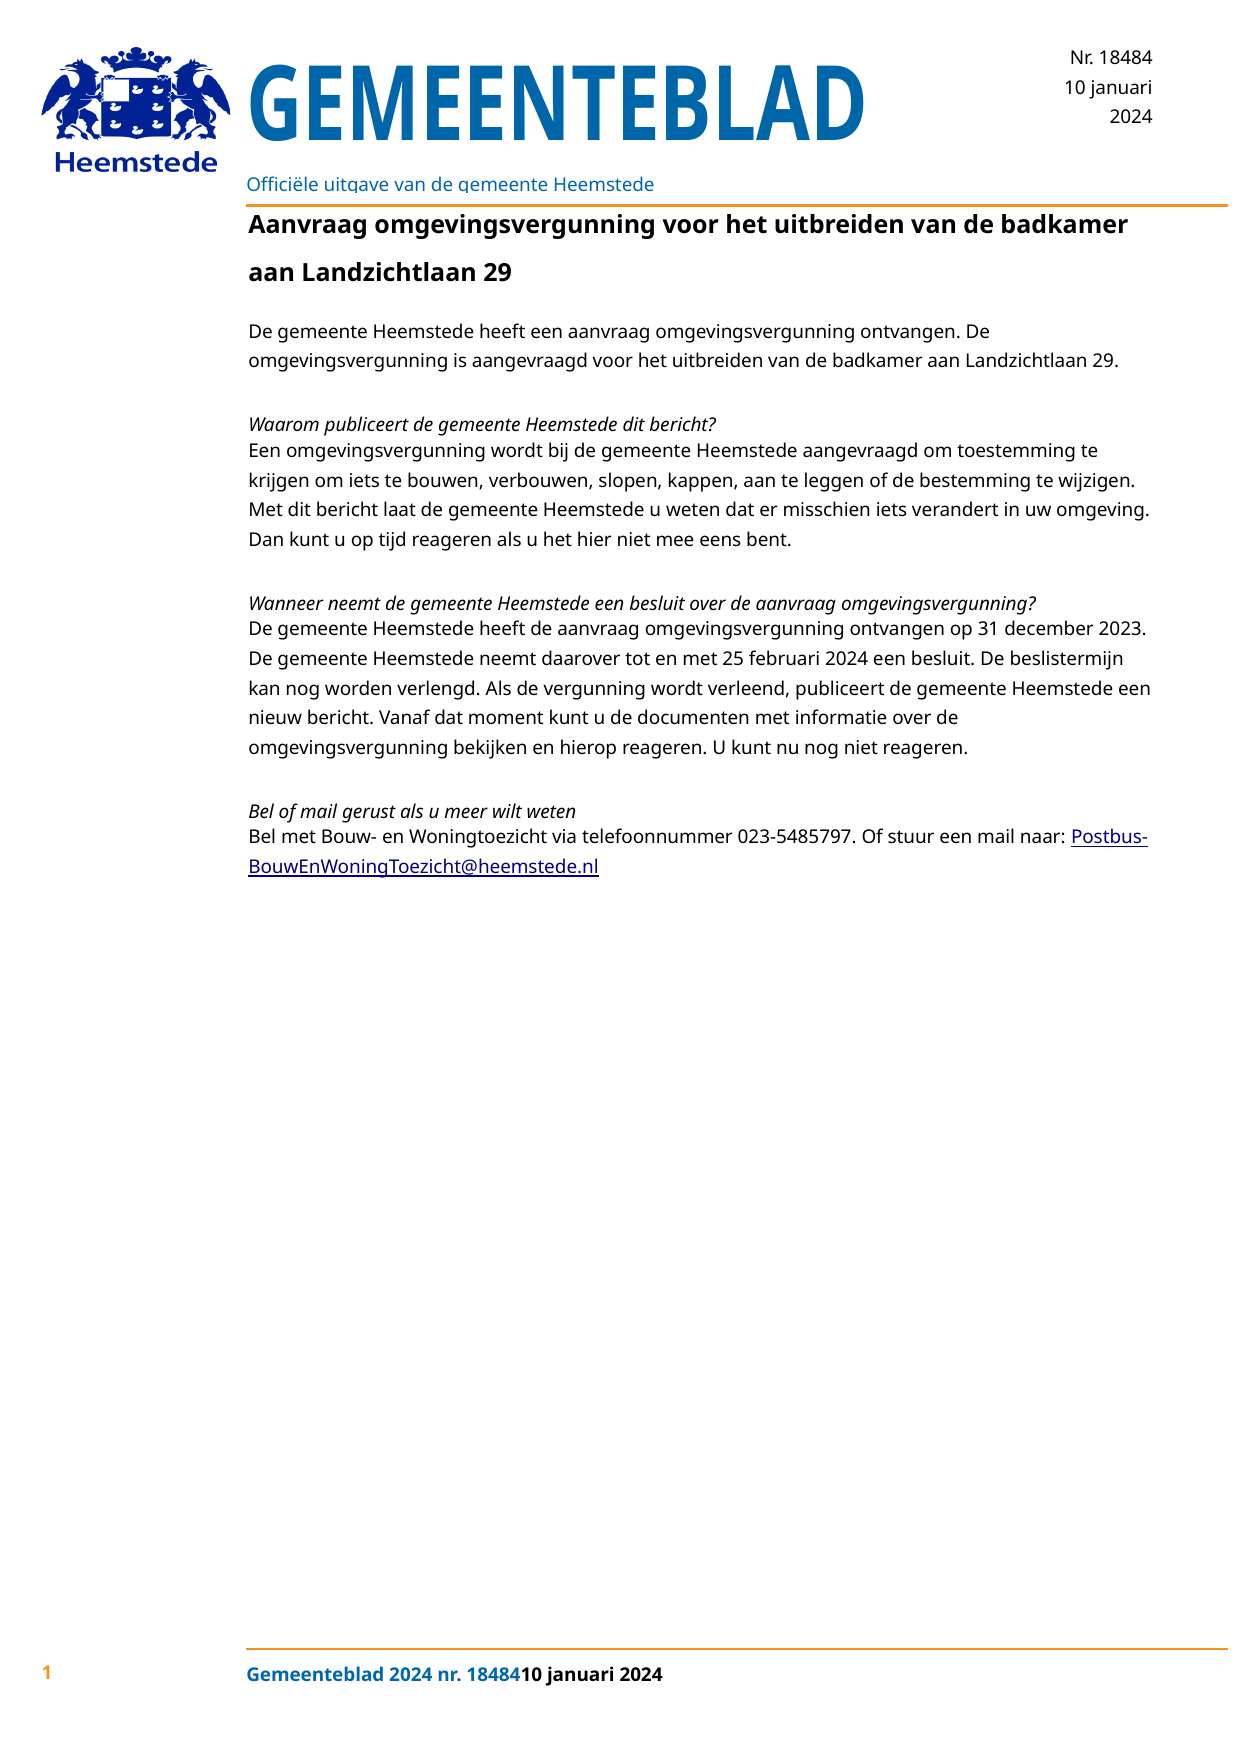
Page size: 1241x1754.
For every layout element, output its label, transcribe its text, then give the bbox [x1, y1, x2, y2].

picture [41, 47, 231, 172]
text Waarom publiceert de gemeente Heemstede dit bericht? [248, 411, 1152, 437]
text Bel of mail gerust als u meer wilt weten [248, 798, 1152, 824]
text Aanvraag omgevingsvergunning voor het uitbreiden van de badkamer aan Landzichtlaan 29 [248, 207, 1152, 288]
text Wanneer neemt de gemeente Heemstede een besluit over de aanvraag omgevingsvergunning? [248, 590, 1152, 616]
text Een omgevingsvergunning wordt bij de gemeente Heemstede aangevraagd om toestemming te krijgen om iets te bouwen, verbouwen, slopen, kappen, aan te leggen of de bestemming te wijzigen. Met dit bericht laat de gemeente Heemstede u weten dat er misschien iets verandert in uw omgeving. Dan kunt u op tijd reageren als u het hier niet mee eens bent. [248, 437, 1152, 552]
text De gemeente Heemstede heeft een aanvraag omgevingsvergunning ontvangen. De omgevingsvergunning is aangevraagd voor het uitbreiden van de badkamer aan Landzichtlaan 29. [248, 318, 1152, 373]
text De gemeente Heemstede heeft de aanvraag omgevingsvergunning ontvangen op 31 december 2023. De gemeente Heemstede neemt daarover tot en met 25 februari 2024 een besluit. De beslistermijn kan nog worden verlengd. Als de vergunning wordt verleend, publiceert de gemeente Heemstede een nieuw bericht. Vanaf dat moment kunt u de documenten met informatie over de omgevingsvergunning bekijken en hierop reageren. U kunt nu nog niet reageren. [248, 616, 1152, 760]
text Bel met Bouw- en Woningtoezicht via telefoonnummer 023-5485797. Of stuur een mail naar: Postbus-BouwEnWoningToezicht@heemstede.nl [248, 824, 1152, 879]
